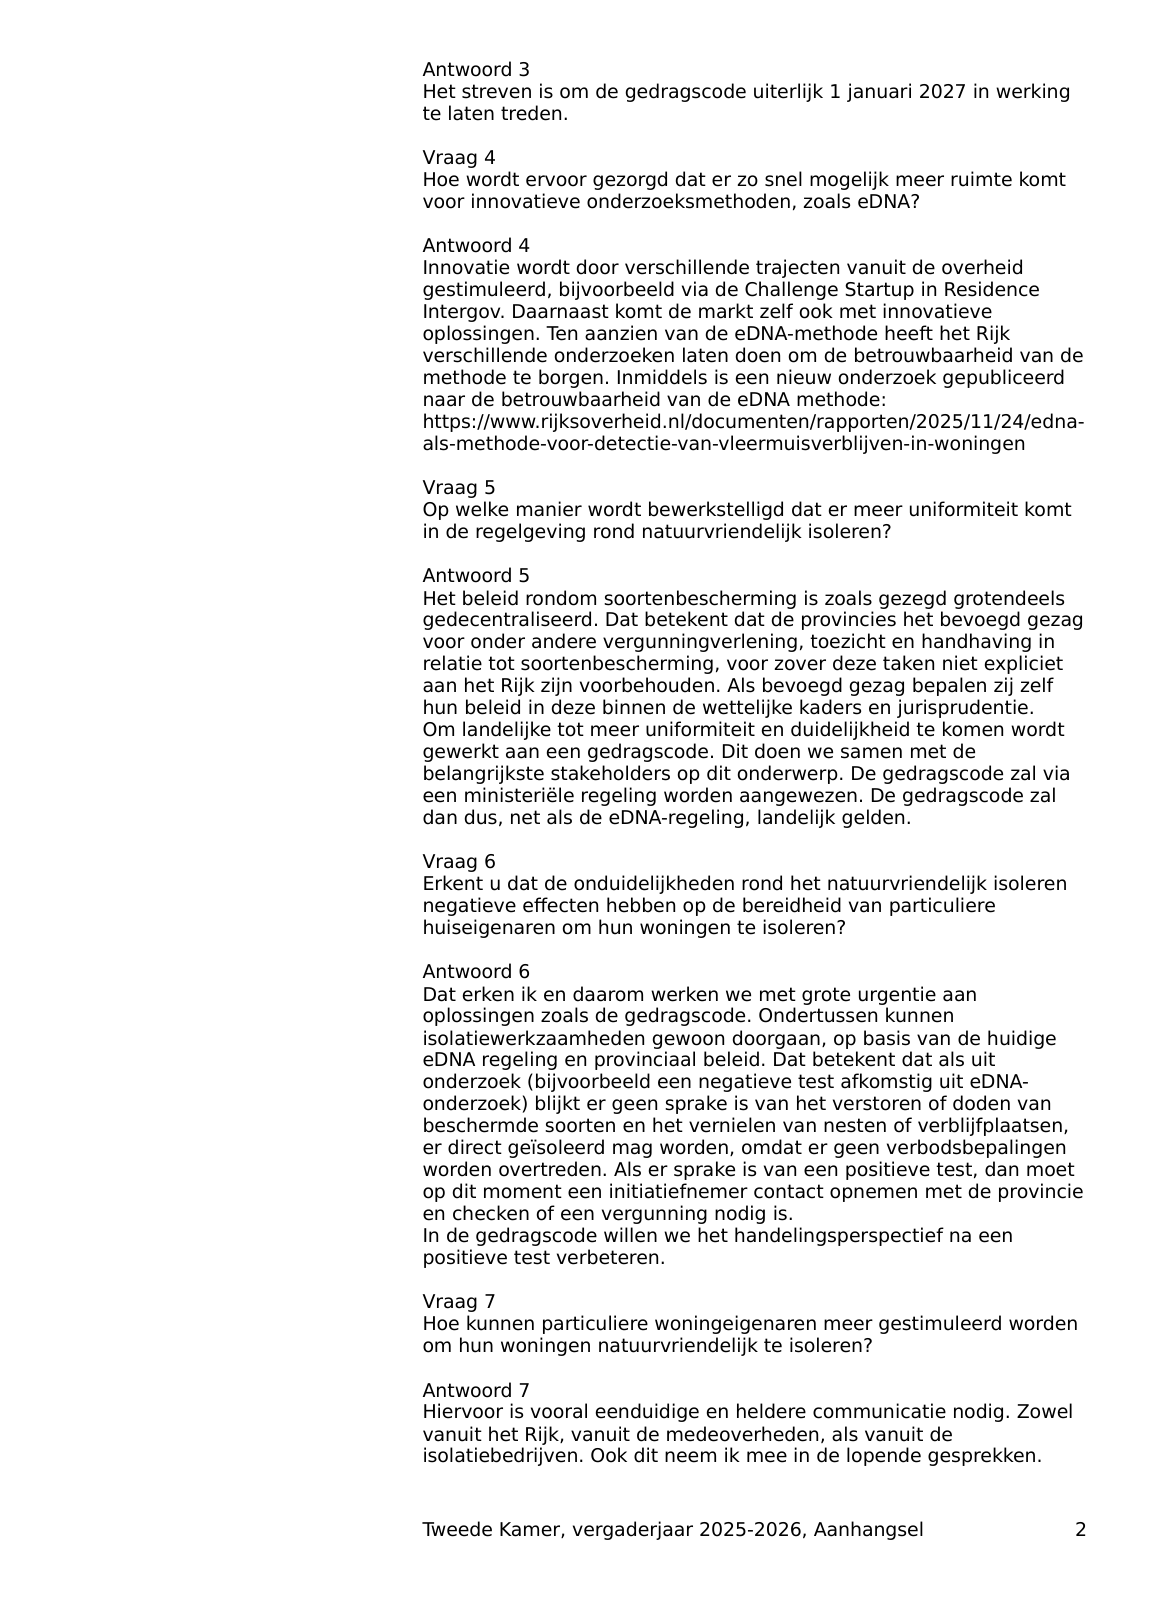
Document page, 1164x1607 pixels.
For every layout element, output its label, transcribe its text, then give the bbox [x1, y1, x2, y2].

text Het streven is om de gedragscode uiterlijk 1 januari 2027 in werking te laten treden. [422, 81, 1087, 125]
text Hoe wordt ervoor gezorgd dat er zo snel mogelijk meer ruimte komt voor innovatieve onderzoeksmethoden, zoals eDNA? [422, 169, 1087, 213]
text Op welke manier wordt bewerkstelligd dat er meer uniformiteit komt in de regelgeving rond natuurvriendelijk isoleren? [422, 499, 1087, 543]
text Antwoord 4 [422, 235, 1087, 257]
text Antwoord 6 [422, 961, 1087, 983]
text Vraag 6 [422, 851, 1087, 873]
text In de gedragscode willen we het handelingsperspectief na een positieve test verbeteren. [422, 1225, 1087, 1269]
text Vraag 4 [422, 147, 1087, 169]
text Erkent u dat de onduidelijkheden rond het natuurvriendelijk isoleren negatieve effecten hebben op de bereidheid van particuliere huiseigenaren om hun woningen te isoleren? [422, 873, 1087, 939]
text Antwoord 3 [422, 59, 1087, 81]
text Het beleid rondom soortenbescherming is zoals gezegd grotendeels gedecentraliseerd. Dat betekent dat de provincies het bevoegd gezag voor onder andere vergunningverlening, toezicht en handhaving in relatie tot soortenbescherming, voor zover deze taken niet expliciet aan het Rijk zijn voorbehouden. Als bevoegd gezag bepalen zij zelf hun beleid in deze binnen de wettelijke kaders en jurisprudentie. [422, 587, 1087, 719]
text Hiervoor is vooral eenduidige en heldere communicatie nodig. Zowel vanuit het Rijk, vanuit de medeoverheden, als vanuit de isolatiebedrijven. Ook dit neem ik mee in de lopende gesprekken. [422, 1401, 1087, 1467]
text Vraag 7 [422, 1291, 1087, 1313]
text Antwoord 5 [422, 565, 1087, 587]
text Om landelijke tot meer uniformiteit en duidelijkheid te komen wordt gewerkt aan een gedragscode. Dit doen we samen met de belangrijkste stakeholders op dit onderwerp. De gedragscode zal via een ministeriële regeling worden aangewezen. De gedragscode zal dan dus, net als de eDNA-regeling, landelijk gelden. [422, 719, 1087, 829]
text Antwoord 7 [422, 1379, 1087, 1401]
text Hoe kunnen particuliere woningeigenaren meer gestimuleerd worden om hun woningen natuurvriendelijk te isoleren? [422, 1313, 1087, 1357]
text Innovatie wordt door verschillende trajecten vanuit de overheid gestimuleerd, bijvoorbeeld via de Challenge Startup in Residence Intergov. Daarnaast komt de markt zelf ook met innovatieve oplossingen. Ten aanzien van de eDNA-methode heeft het Rijk verschillende onderzoeken laten doen om de betrouwbaarheid van de methode te borgen. Inmiddels is een nieuw onderzoek gepubliceerd naar de betrouwbaarheid van de eDNA methode: https://www.rijksoverheid.nl/documenten/rapporten/2025/11/24/edna-als-methode-voor-detectie-van-vleermuisverblijven-in-woningen [422, 257, 1087, 455]
text Dat erken ik en daarom werken we met grote urgentie aan oplossingen zoals de gedragscode. Ondertussen kunnen isolatiewerkzaamheden gewoon doorgaan, op basis van de huidige eDNA regeling en provinciaal beleid. Dat betekent dat als uit onderzoek (bijvoorbeeld een negatieve test afkomstig uit eDNA-onderzoek) blijkt er geen sprake is van het verstoren of doden van beschermde soorten en het vernielen van nesten of verblijfplaatsen, er direct geïsoleerd mag worden, omdat er geen verbodsbepalingen worden overtreden. Als er sprake is van een positieve test, dan moet op dit moment een initiatiefnemer contact opnemen met de provincie en checken of een vergunning nodig is. [422, 983, 1087, 1225]
text Vraag 5 [422, 477, 1087, 499]
